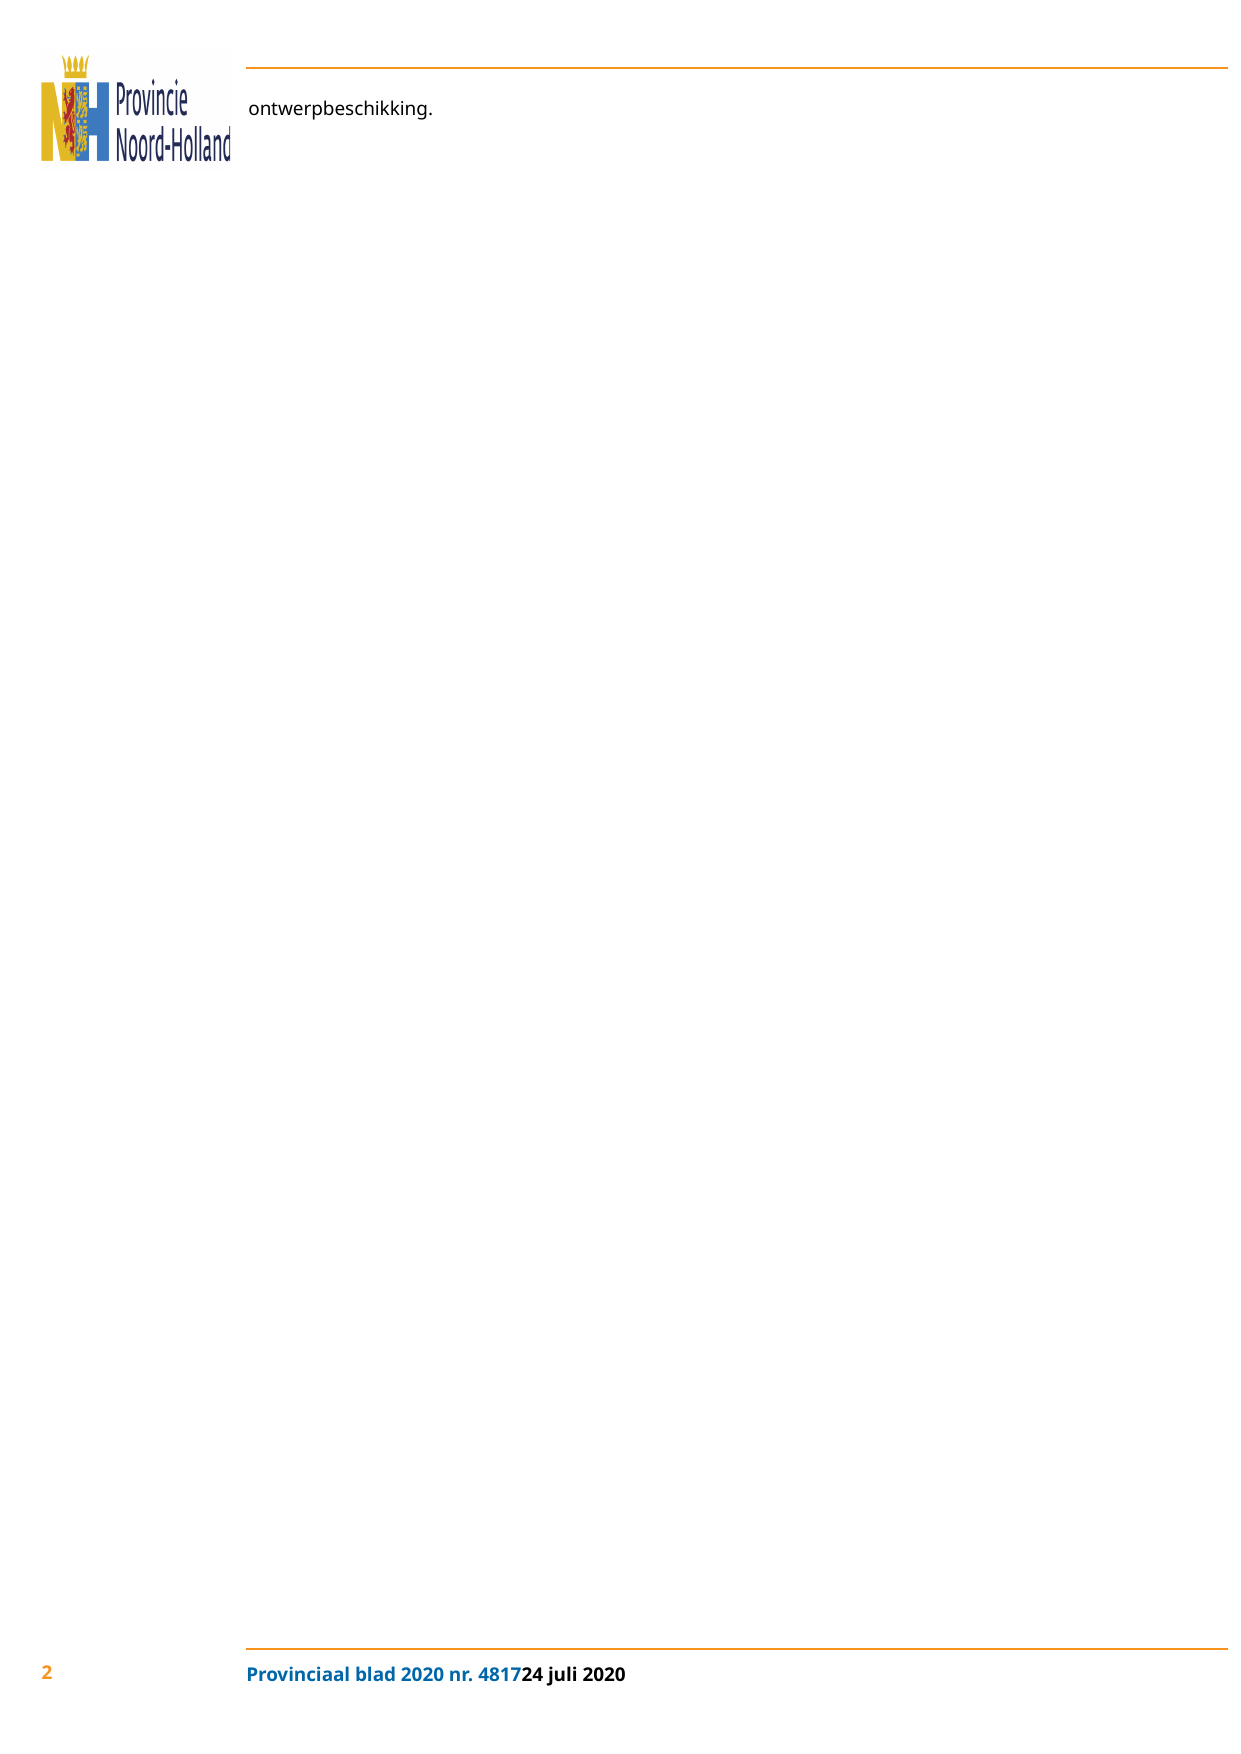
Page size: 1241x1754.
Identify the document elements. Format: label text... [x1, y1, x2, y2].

text ontwerpbeschikking. [248, 95, 1152, 121]
picture [41, 47, 231, 172]
